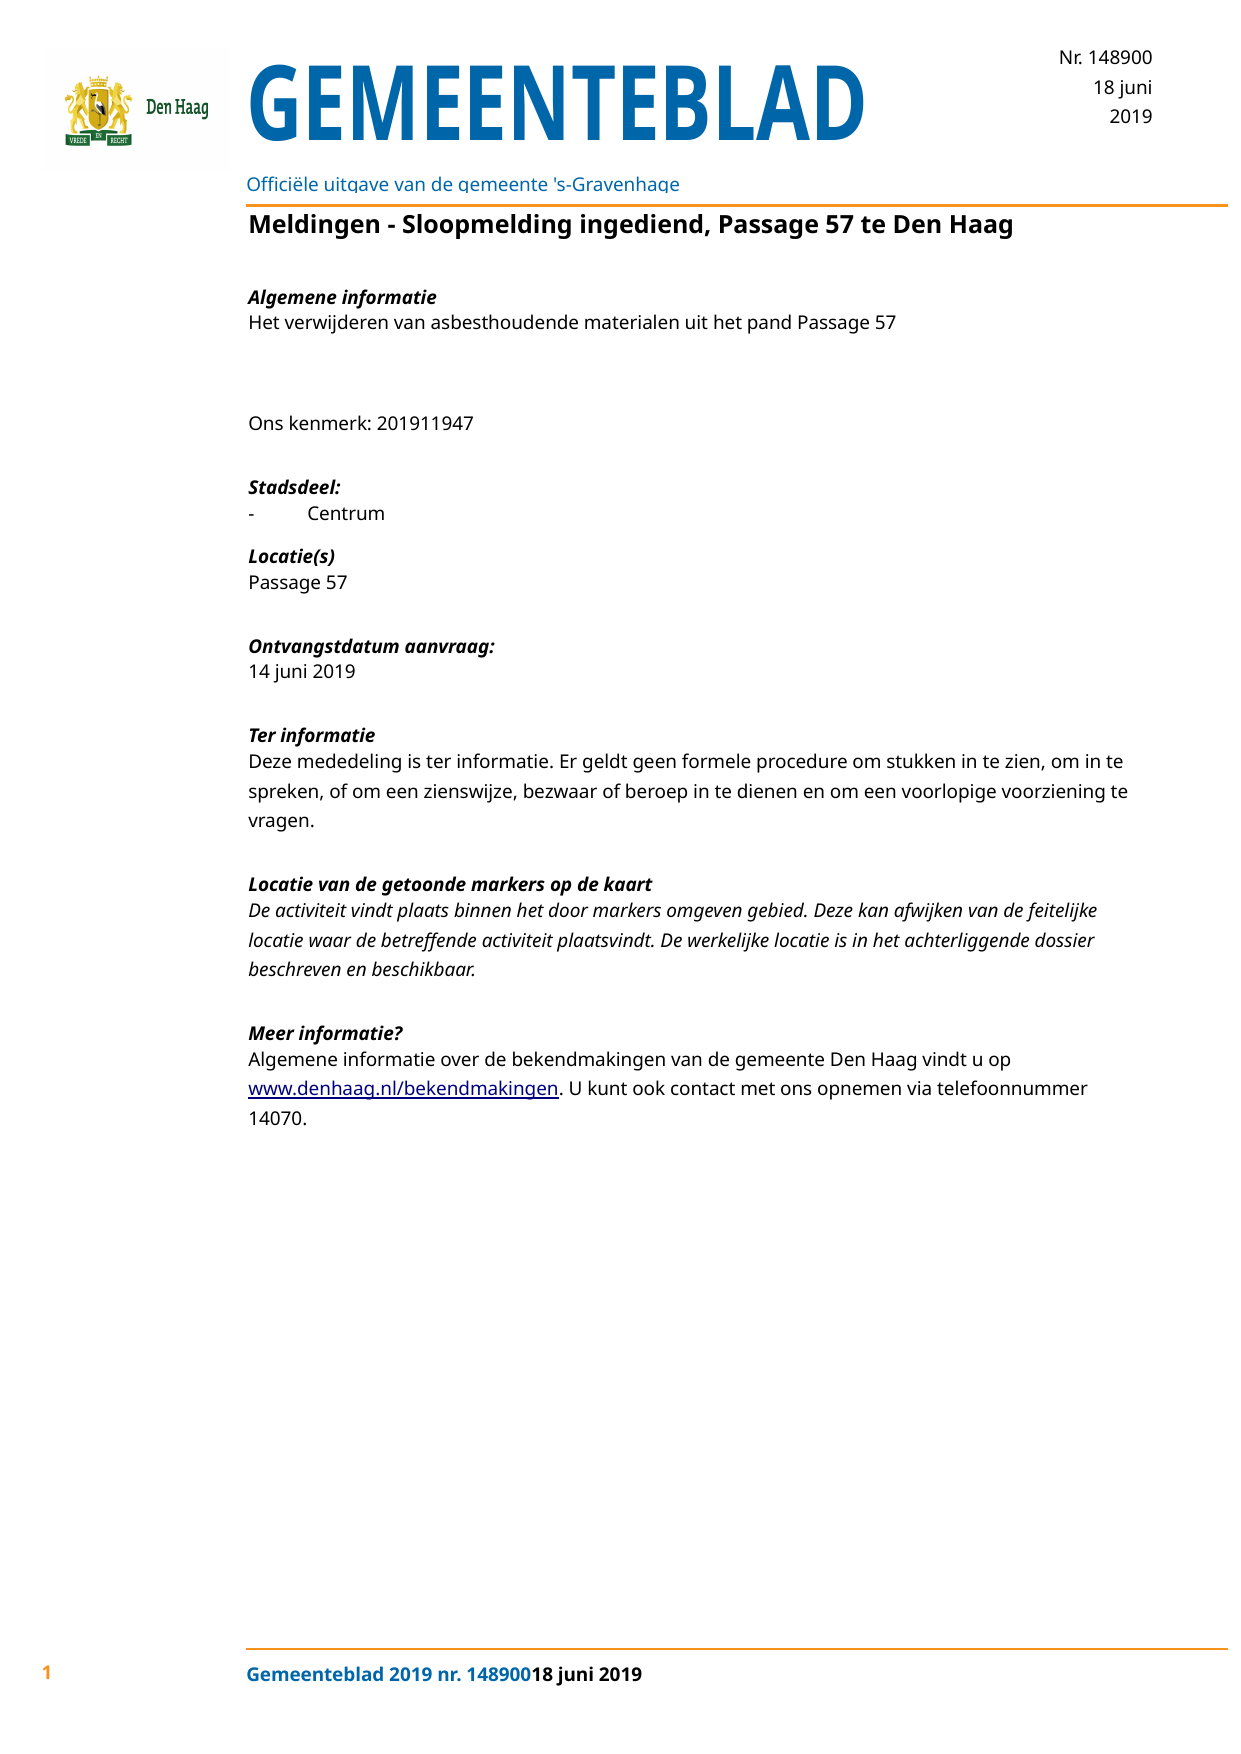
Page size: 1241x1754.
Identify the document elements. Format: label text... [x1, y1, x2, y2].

picture [41, 47, 231, 172]
text Algemene informatie [248, 284, 1152, 309]
text Ter informatie [248, 723, 1152, 748]
text Locatie(s) [248, 543, 1152, 569]
text Het verwijderen van asbesthoudende materialen uit het pand Passage 57 [248, 309, 1152, 335]
text Algemene informatie over de bekendmakingen van de gemeente Den Haag vindt u op www.denhaag.nl/bekendmakingen. U kunt ook contact met ons opnemen via telefoonnummer 14070. [248, 1046, 1152, 1131]
text 14 juni 2019 [248, 659, 1152, 684]
text Deze mededeling is ter informatie. Er geldt geen formele procedure om stukken in te zien, om in te spreken, of om een zienswijze, bezwaar of beroep in te dienen en om een voorlopige voorziening te vragen. [248, 748, 1152, 833]
text Ontvangstdatum aanvraag: [248, 633, 1152, 659]
text Locatie van de getoonde markers op de kaart [248, 871, 1152, 897]
text De activiteit vindt plaats binnen het door markers omgeven gebied. Deze kan afwijken van de feitelijke locatie waar de betreffende activiteit plaatsvindt. De werkelijke locatie is in het achterliggende dossier beschreven en beschikbaar. [248, 897, 1152, 982]
text Passage 57 [248, 569, 1152, 595]
text Stadsdeel: [248, 474, 1152, 500]
text Ons kenmerk: 201911947 [248, 410, 1152, 436]
text Meldingen - Sloopmelding ingediend, Passage 57 te Den Haag [248, 207, 1152, 241]
text Meer informatie? [248, 1020, 1152, 1046]
list Centrum [248, 500, 1152, 526]
